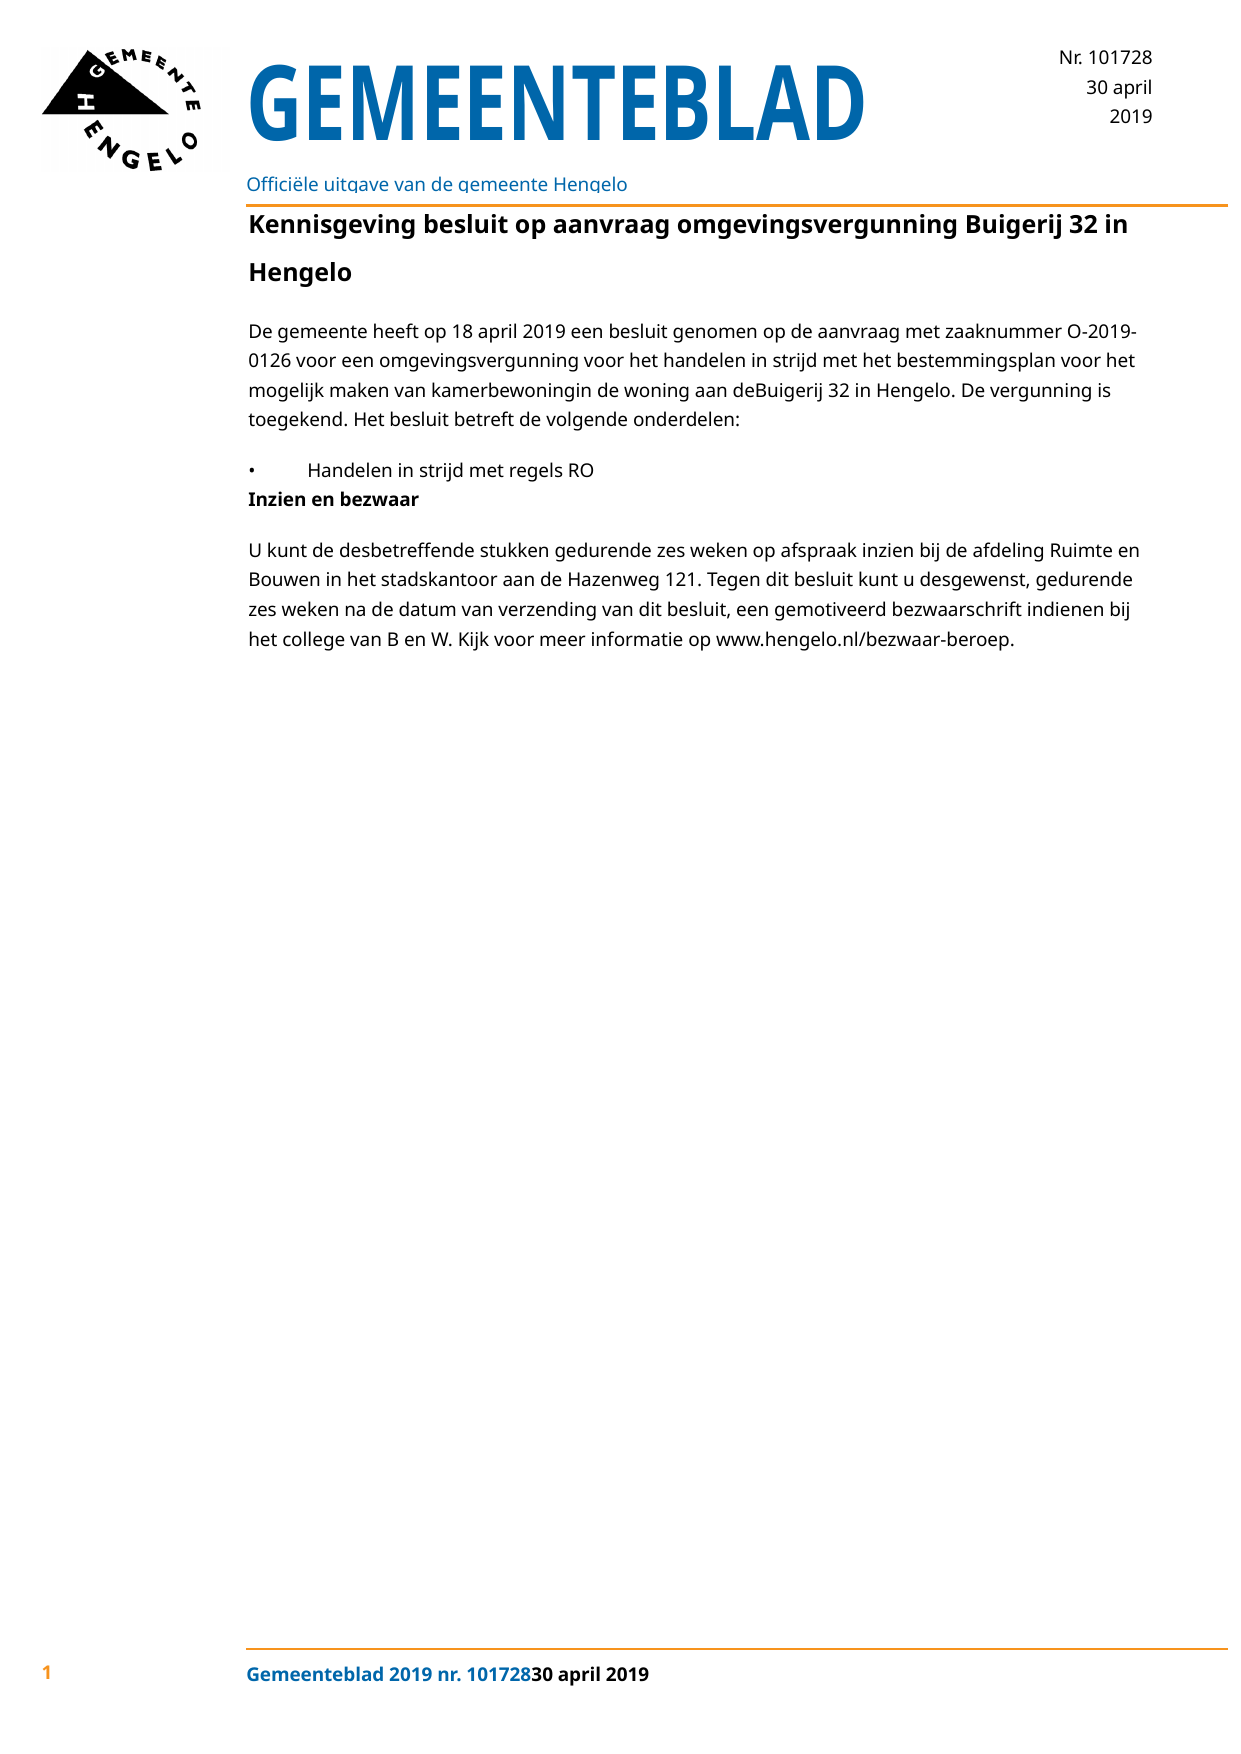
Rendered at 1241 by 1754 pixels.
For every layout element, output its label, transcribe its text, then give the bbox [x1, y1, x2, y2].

text U kunt de desbetreffende stukken gedurende zes weken op afspraak inzien bij de afdeling Ruimte en Bouwen in het stadskantoor aan de Hazenweg 121. Tegen dit besluit kunt u desgewenst, gedurende zes weken na de datum van verzending van dit besluit, een gemotiveerd bezwaarschrift indienen bij het college van B en W. Kijk voor meer informatie op www.hengelo.nl/bezwaar-beroep. [248, 537, 1152, 652]
text Inzien en bezwaar [248, 487, 1152, 512]
list Handelen in strijd met regels RO [248, 457, 1152, 483]
picture [41, 47, 231, 172]
text De gemeente heeft op 18 april 2019 een besluit genomen op de aanvraag met zaaknummer O-2019-0126 voor een omgevingsvergunning voor het handelen in strijd met het bestemmingsplan voor het mogelijk maken van kamerbewoningin de woning aan deBuigerij 32 in Hengelo. De vergunning is toegekend. Het besluit betreft de volgende onderdelen: [248, 318, 1152, 432]
text Kennisgeving besluit op aanvraag omgevingsvergunning Buigerij 32 in Hengelo [248, 207, 1152, 288]
